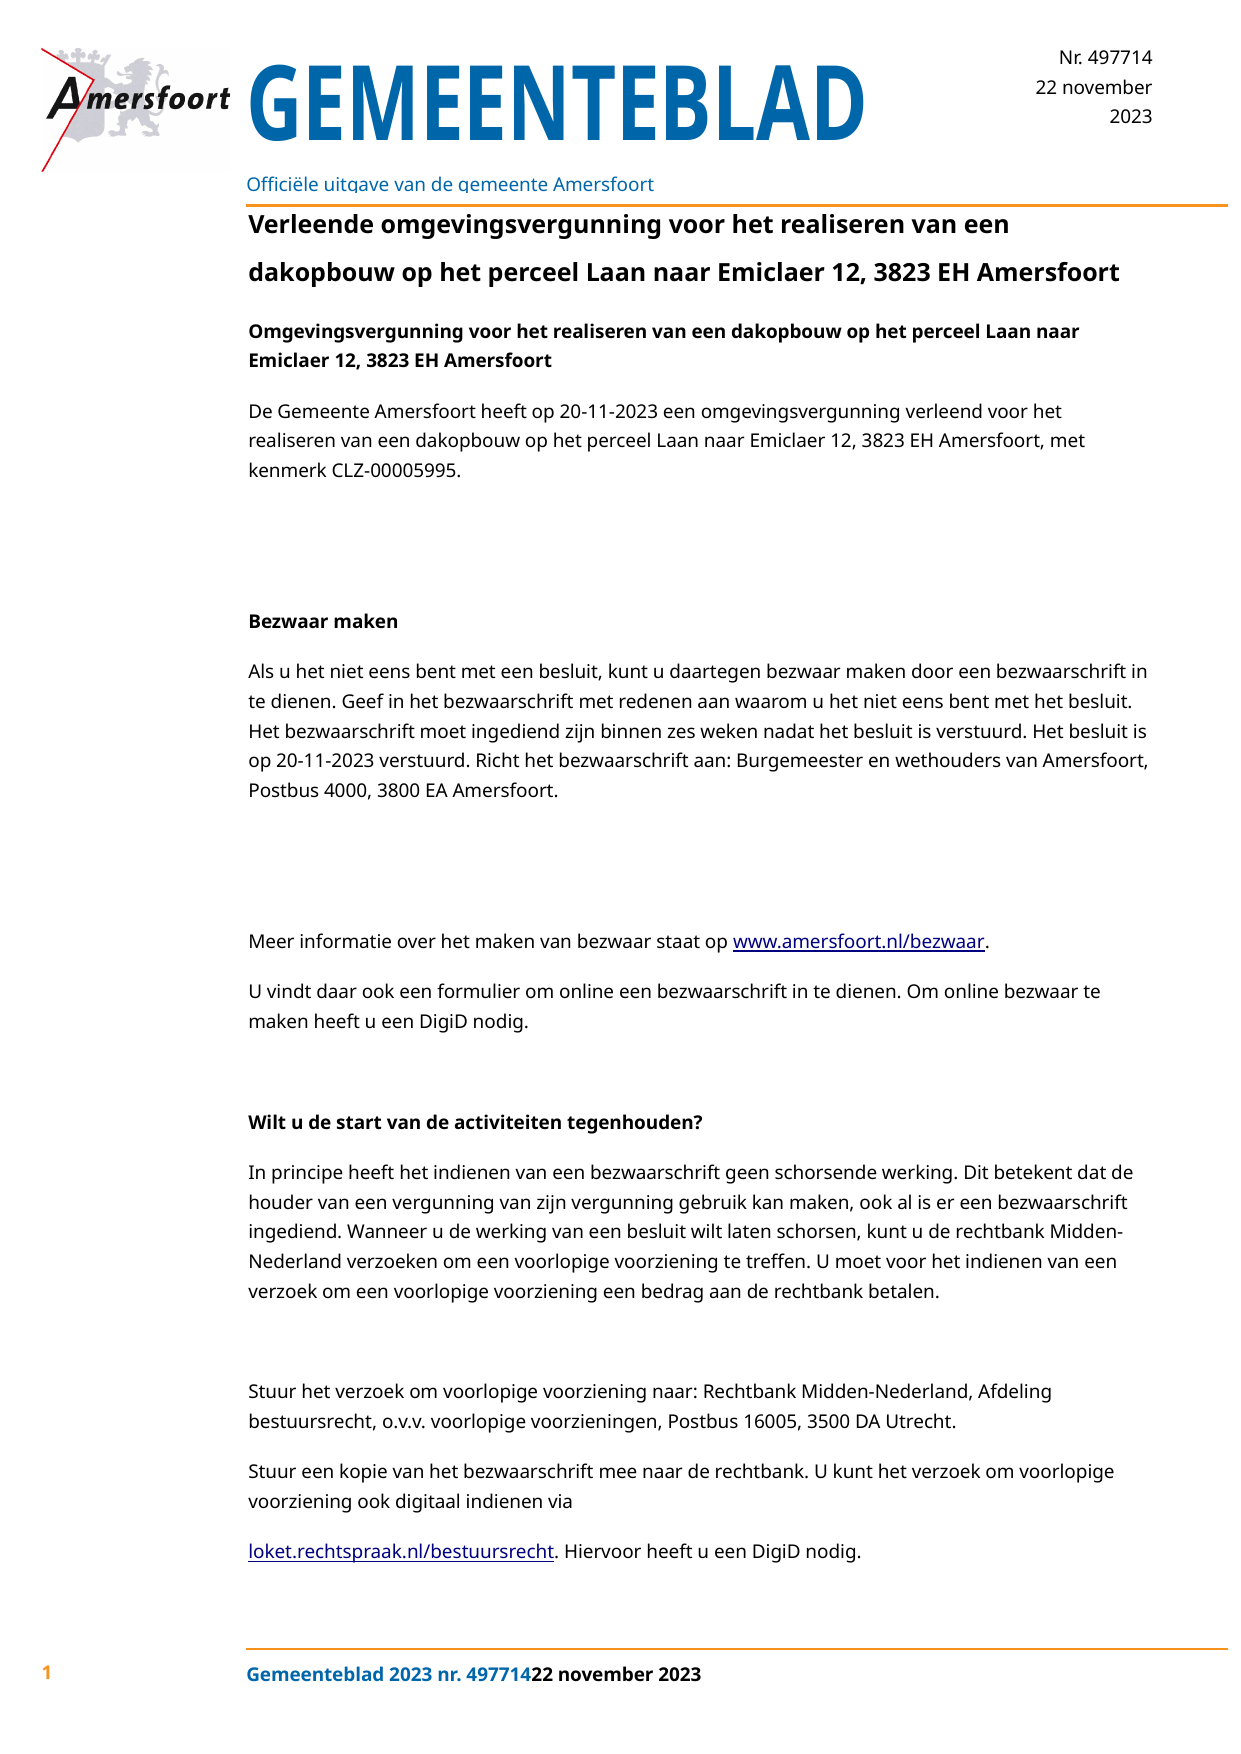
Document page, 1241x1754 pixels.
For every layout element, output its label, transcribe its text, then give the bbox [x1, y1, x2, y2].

text Stuur een kopie van het bezwaarschrift mee naar de rechtbank. U kunt het verzoek om voorlopige voorziening ook digitaal indienen via [248, 1459, 1152, 1514]
text De Gemeente Amersfoort heeft op 20-11-2023 een omgevingsvergunning verleend voor het realiseren van een dakopbouw op het perceel Laan naar Emiclaer 12, 3823 EH Amersfoort, met kenmerk CLZ-00005995. [248, 398, 1152, 483]
text Bezwaar maken [248, 608, 1152, 634]
text Verleende omgevingsvergunning voor het realiseren van een dakopbouw op het perceel Laan naar Emiclaer 12, 3823 EH Amersfoort [248, 207, 1152, 288]
text Wilt u de start van de activiteiten tegenhouden? [248, 1109, 1152, 1135]
text U vindt daar ook een formulier om online een bezwaarschrift in te dienen. Om online bezwaar te maken heeft u een DigiD nodig. [248, 979, 1152, 1034]
text Als u het niet eens bent met een besluit, kunt u daartegen bezwaar maken door een bezwaarschrift in te dienen. Geef in het bezwaarschrift met redenen aan waarom u het niet eens bent met het besluit. Het bezwaarschrift moet ingediend zijn binnen zes weken nadat het besluit is verstuurd. Het besluit is op 20-11-2023 verstuurd. Richt het bezwaarschrift aan: Burgemeester en wethouders van Amersfoort, Postbus 4000, 3800 EA Amersfoort. [248, 659, 1152, 803]
text Meer informatie over het maken van bezwaar staat op www.amersfoort.nl/bezwaar. [248, 928, 1152, 954]
text Stuur het verzoek om voorlopige voorziening naar: Rechtbank Midden-Nederland, Afdeling bestuursrecht, o.v.v. voorlopige voorzieningen, Postbus 16005, 3500 DA Utrecht. [248, 1379, 1152, 1434]
text Omgevingsvergunning voor het realiseren van een dakopbouw op het perceel Laan naar Emiclaer 12, 3823 EH Amersfoort [248, 318, 1152, 373]
text In principe heeft het indienen van een bezwaarschrift geen schorsende werking. Dit betekent dat de houder van een vergunning van zijn vergunning gebruik kan maken, ook al is er een bezwaarschrift ingediend. Wanneer u de werking van een besluit wilt laten schorsen, kunt u de rechtbank Midden-Nederland verzoeken om een voorlopige voorziening te treffen. U moet voor het indienen van een verzoek om een voorlopige voorziening een bedrag aan de rechtbank betalen. [248, 1159, 1152, 1304]
text loket.rechtspraak.nl/bestuursrecht. Hiervoor heeft u een DigiD nodig. [248, 1539, 1152, 1564]
picture [41, 47, 231, 172]
